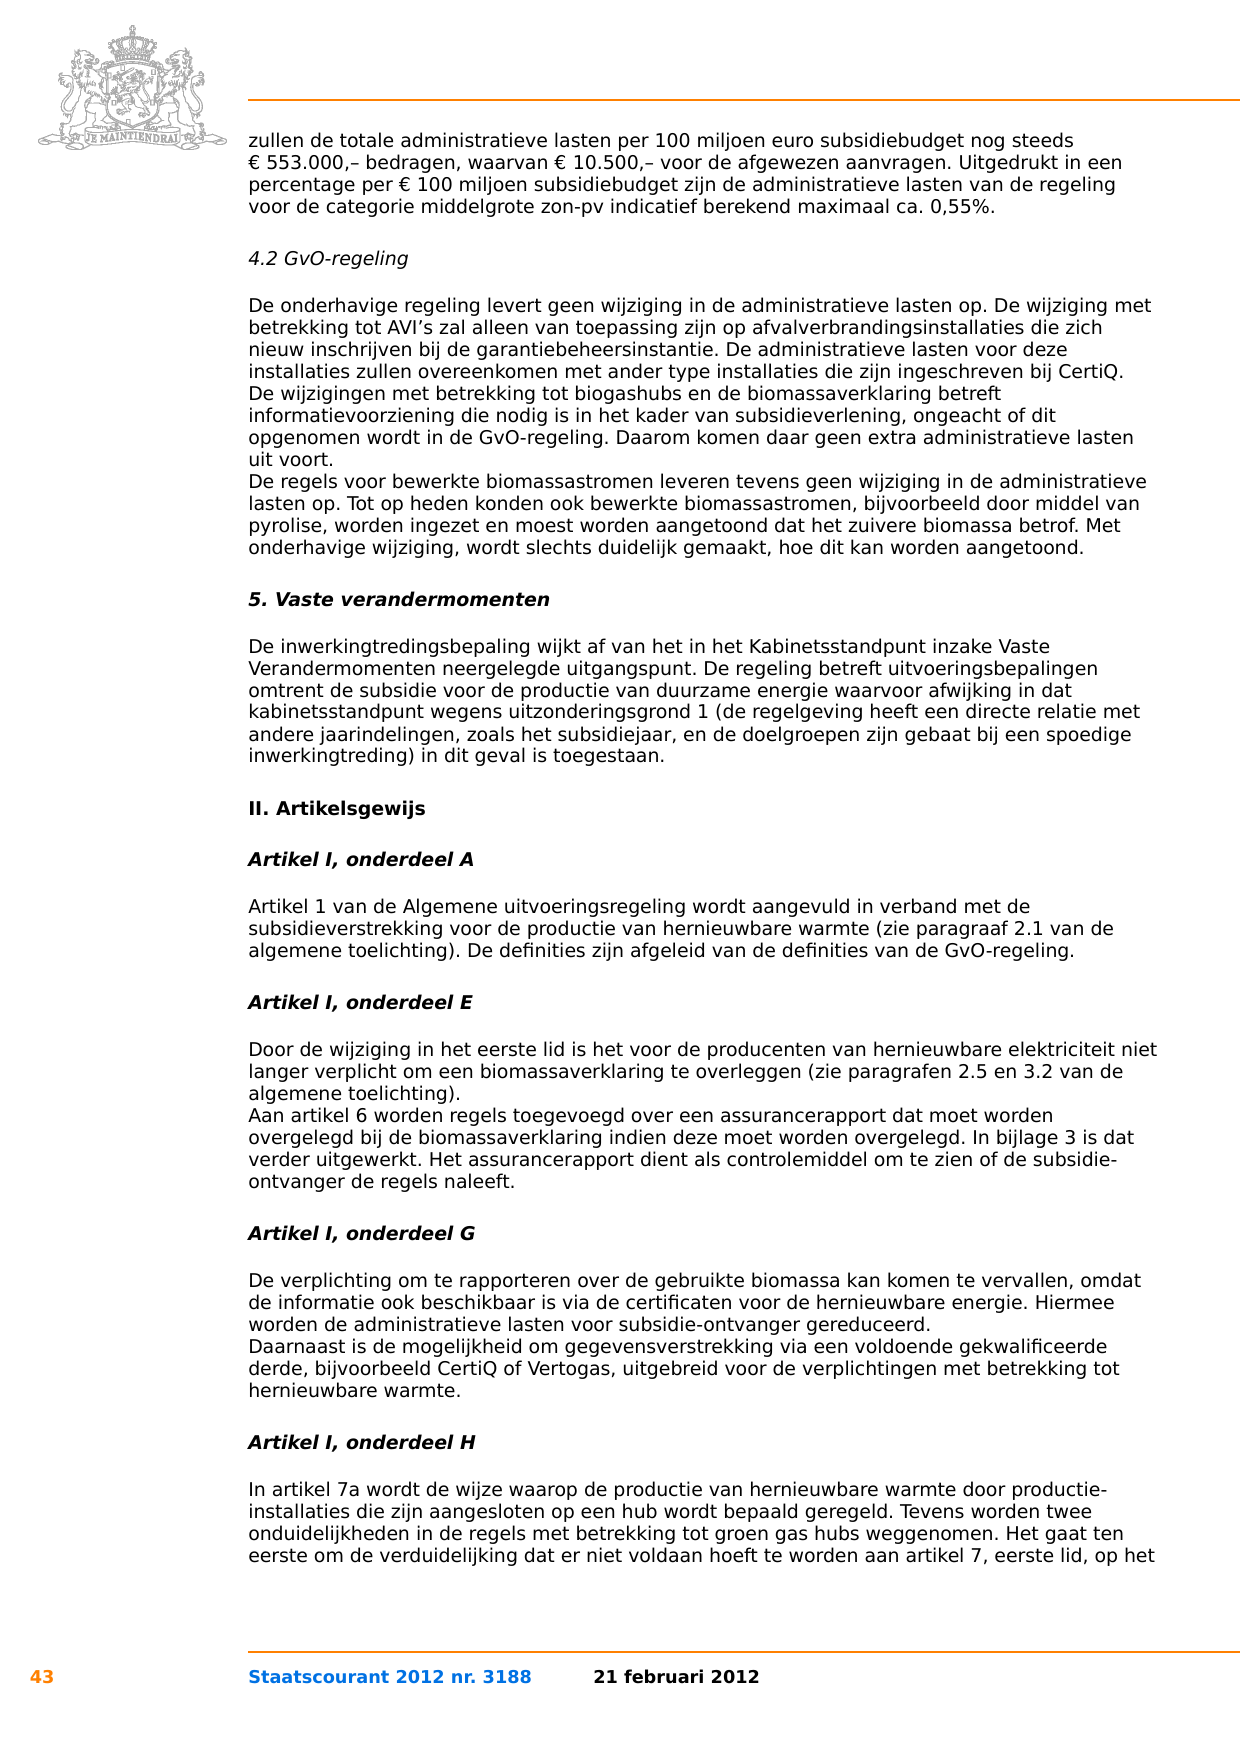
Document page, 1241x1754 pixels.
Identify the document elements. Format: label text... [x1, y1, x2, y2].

text De regels voor bewerkte biomassastromen leveren tevens geen wijziging in de administratieve lasten op. Tot op heden konden ook bewerkte biomassastromen, bijvoorbeeld door middel van pyrolise, worden ingezet en moest worden aangetoond dat het zuivere biomassa betrof. Met onderhavige wijziging, wordt slechts duidelijk gemaakt, hoe dit kan worden aangetoond. [248, 471, 1163, 558]
subtitle 4.2 GvO-regeling [248, 248, 1163, 270]
subtitle Artikel I, onderdeel E [248, 992, 1163, 1014]
text De inwerkingtredingsbepaling wijkt af van het in het Kabinetsstandpunt inzake Vaste Verandermomenten neergelegde uitgangspunt. De regeling betreft uitvoeringsbepalingen omtrent de subsidie voor de productie van duurzame energie waarvoor afwijking in dat kabinetsstandpunt wegens uitzonderingsgrond 1 (de regelgeving heeft een directe relatie met andere jaarindelingen, zoals het subsidiejaar, en de doelgroepen zijn gebaat bij een spoedige inwerkingtreding) in dit geval is toegestaan. [248, 636, 1163, 767]
subtitle II. Artikelsgewijs [248, 797, 1163, 819]
subtitle Artikel I, onderdeel A [248, 849, 1163, 871]
text Aan artikel 6 worden regels toegevoegd over een assurancerapport dat moet worden overgelegd bij de biomassaverklaring indien deze moet worden overgelegd. In bijlage 3 is dat verder uitgewerkt. Het assurancerapport dient als controlemiddel om te zien of de subsidie-ontvanger de regels naleeft. [248, 1105, 1163, 1193]
text Artikel 1 van de Algemene uitvoeringsregeling wordt aangevuld in verband met de subsidieverstrekking voor de productie van hernieuwbare warmte (zie paragraaf 2.1 van de algemene toelichting). De definities zijn afgeleid van de definities van de GvO-regeling. [248, 896, 1163, 962]
text zullen de totale administratieve lasten per 100 miljoen euro subsidiebudget nog steeds € 553.000,– bedragen, waarvan € 10.500,– voor de afgewezen aanvragen. Uitgedrukt in een percentage per € 100 miljoen subsidiebudget zijn de administratieve lasten van de regeling voor de categorie middelgrote zon-pv indicatief berekend maximaal ca. 0,55%. [248, 130, 1163, 218]
text In artikel 7a wordt de wijze waarop de productie van hernieuwbare warmte door productie-installaties die zijn aangesloten op een hub wordt bepaald geregeld. Tevens worden twee onduidelijkheden in de regels met betrekking tot groen gas hubs weggenomen. Het gaat ten eerste om de verduidelijking dat er niet voldaan hoeft te worden aan artikel 7, eerste lid, op het [248, 1479, 1163, 1567]
text De onderhavige regeling levert geen wijziging in de administratieve lasten op. De wijziging met betrekking tot AVI’s zal alleen van toepassing zijn op afvalverbrandingsinstallaties die zich nieuw inschrijven bij de garantiebeheersinstantie. De administratieve lasten voor deze installaties zullen overeenkomen met ander type installaties die zijn ingeschreven bij CertiQ. [248, 295, 1163, 383]
subtitle 5. Vaste verandermomenten [248, 588, 1163, 611]
subtitle Artikel I, onderdeel G [248, 1223, 1163, 1245]
text Door de wijziging in het eerste lid is het voor de producenten van hernieuwbare elektriciteit niet langer verplicht om een biomassaverklaring te overleggen (zie paragrafen 2.5 en 3.2 van de algemene toelichting). [248, 1039, 1163, 1105]
text Daarnaast is de mogelijkheid om gegevensverstrekking via een voldoende gekwalificeerde derde, bijvoorbeeld CertiQ of Vertogas, uitgebreid voor de verplichtingen met betrekking tot hernieuwbare warmte. [248, 1336, 1163, 1402]
text De verplichting om te rapporteren over de gebruikte biomassa kan komen te vervallen, omdat de informatie ook beschikbaar is via de certificaten voor de hernieuwbare energie. Hiermee worden de administratieve lasten voor subsidie-ontvanger gereduceerd. [248, 1270, 1163, 1336]
subtitle Artikel I, onderdeel H [248, 1432, 1163, 1454]
text De wijzigingen met betrekking tot biogashubs en de biomassaverklaring betreft informatievoorziening die nodig is in het kader van subsidieverlening, ongeacht of dit opgenomen wordt in de GvO-regeling. Daarom komen daar geen extra administratieve lasten uit voort. [248, 383, 1163, 471]
picture [38, 25, 227, 150]
